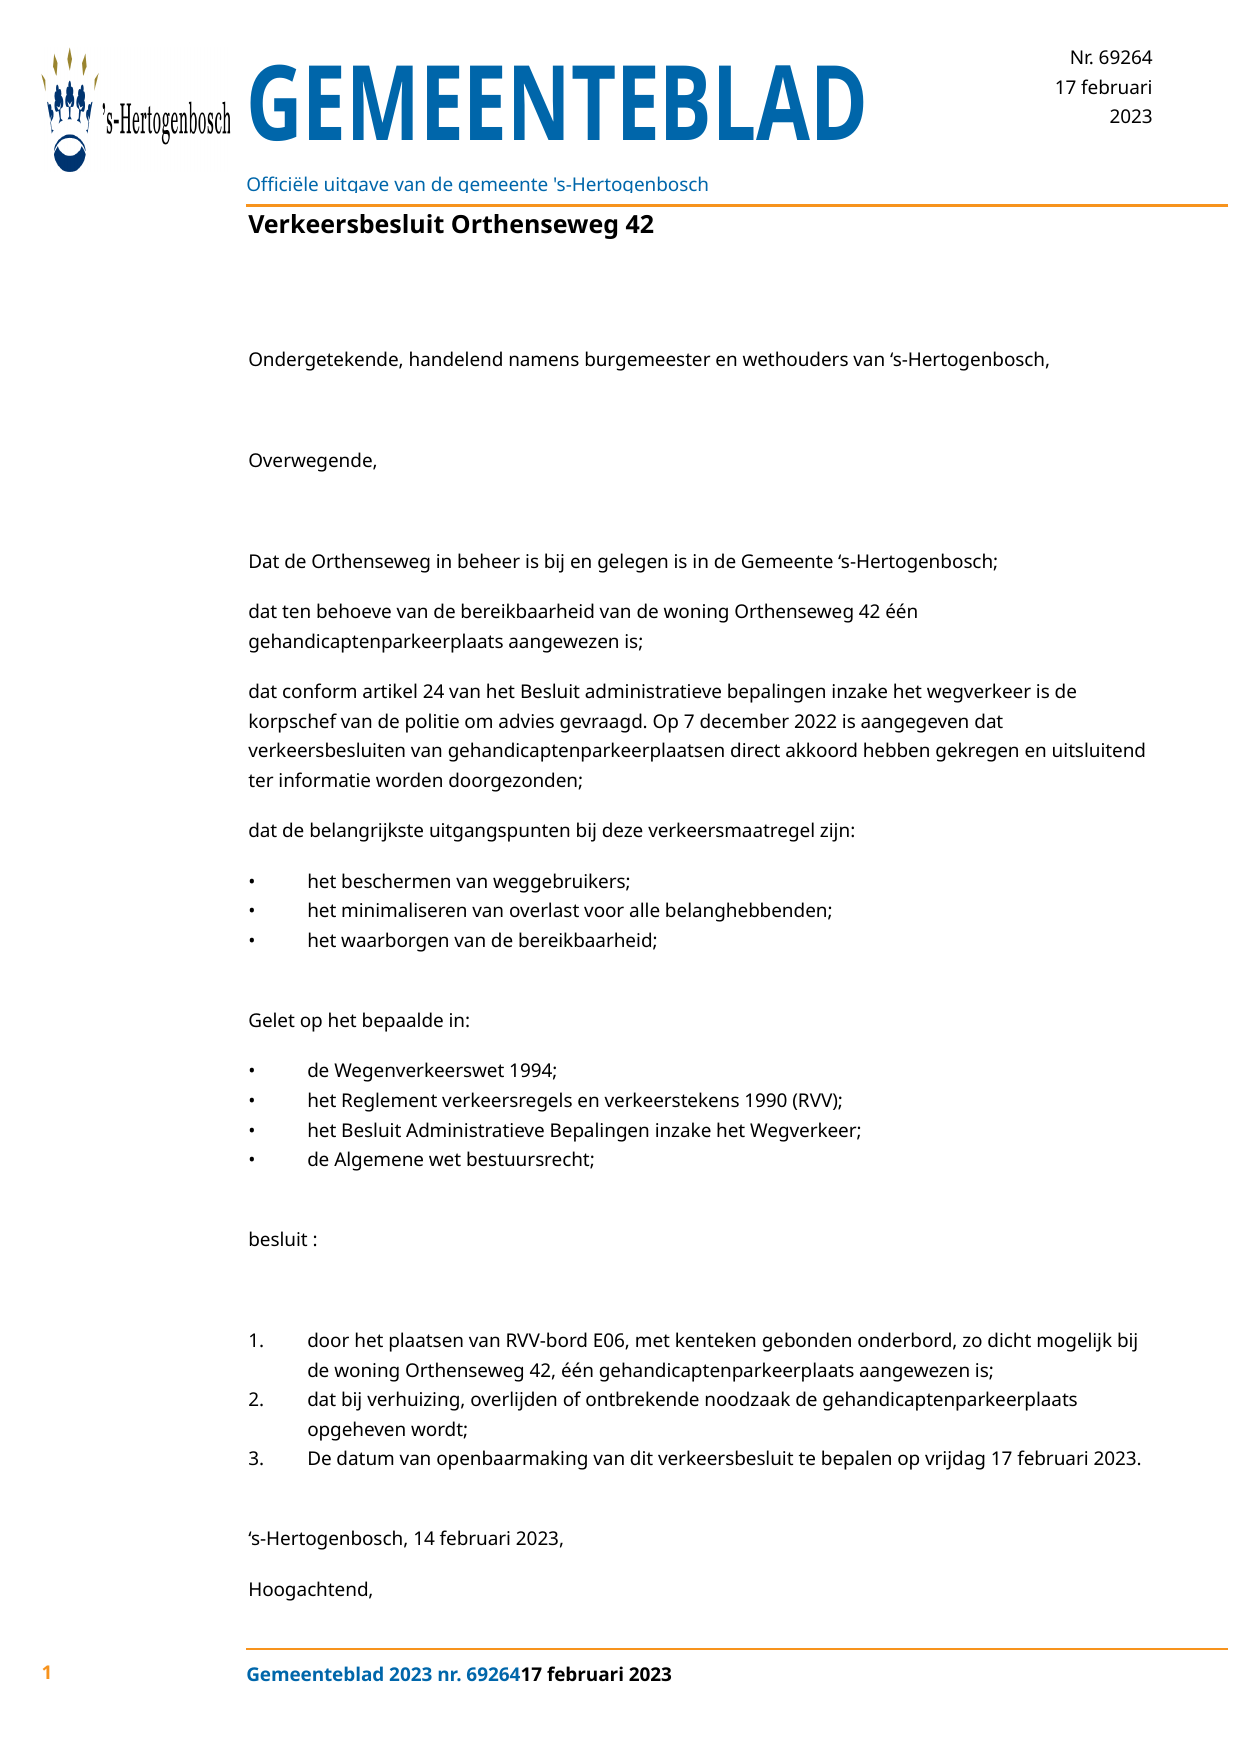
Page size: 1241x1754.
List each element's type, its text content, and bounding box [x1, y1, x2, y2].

text Ondergetekende, handelend namens burgemeester en wethouders van ‘s-Hertogenbosch, [248, 346, 1152, 372]
text Dat de Orthenseweg in beheer is bij en gelegen is in de Gemeente ‘s-Hertogenbosch; [248, 548, 1152, 574]
list de Wegenverkeerswet 1994; [248, 1058, 1152, 1083]
text ‘s-Hertogenbosch, 14 februari 2023, [248, 1526, 1152, 1551]
text Gelet op het bepaalde in: [248, 1007, 1152, 1033]
list dat bij verhuizing, overlijden of ontbrekende noodzaak de gehandicaptenparkeerplaats opgeheven wordt; [248, 1386, 1152, 1442]
list door het plaatsen van RVV-bord E06, met kenteken gebonden onderbord, zo dicht mogelijk bij de woning Orthenseweg 42, één gehandicaptenparkeerplaats aangewezen is; [248, 1327, 1152, 1383]
list het waarborgen van de bereikbaarheid; [248, 927, 1152, 953]
picture [41, 47, 231, 172]
text dat ten behoeve van de bereikbaarheid van de woning Orthenseweg 42 één gehandicaptenparkeerplaats aangewezen is; [248, 598, 1152, 654]
list het minimaliseren van overlast voor alle belanghebbenden; [248, 898, 1152, 923]
text dat conform artikel 24 van het Besluit administratieve bepalingen inzake het wegverkeer is de korpschef van de politie om advies gevraagd. Op 7 december 2022 is aangegeven dat verkeersbesluiten van gehandicaptenparkeerplaatsen direct akkoord hebben gekregen en uitsluitend ter informatie worden doorgezonden; [248, 678, 1152, 793]
text Verkeersbesluit Orthenseweg 42 [248, 207, 1152, 241]
text Hoogachtend, [248, 1576, 1152, 1602]
list het Reglement verkeersregels en verkeerstekens 1990 (RVV); [248, 1087, 1152, 1113]
list het beschermen van weggebruikers; [248, 868, 1152, 894]
list het Besluit Administratieve Bepalingen inzake het Wegverkeer; [248, 1117, 1152, 1143]
text Overwegende, [248, 447, 1152, 473]
list De datum van openbaarmaking van dit verkeersbesluit te bepalen op vrijdag 17 februari 2023. [248, 1446, 1152, 1471]
list de Algemene wet bestuursrecht; [248, 1146, 1152, 1172]
text dat de belangrijkste uitgangspunten bij deze verkeersmaatregel zijn: [248, 818, 1152, 843]
text besluit : [248, 1226, 1152, 1252]
